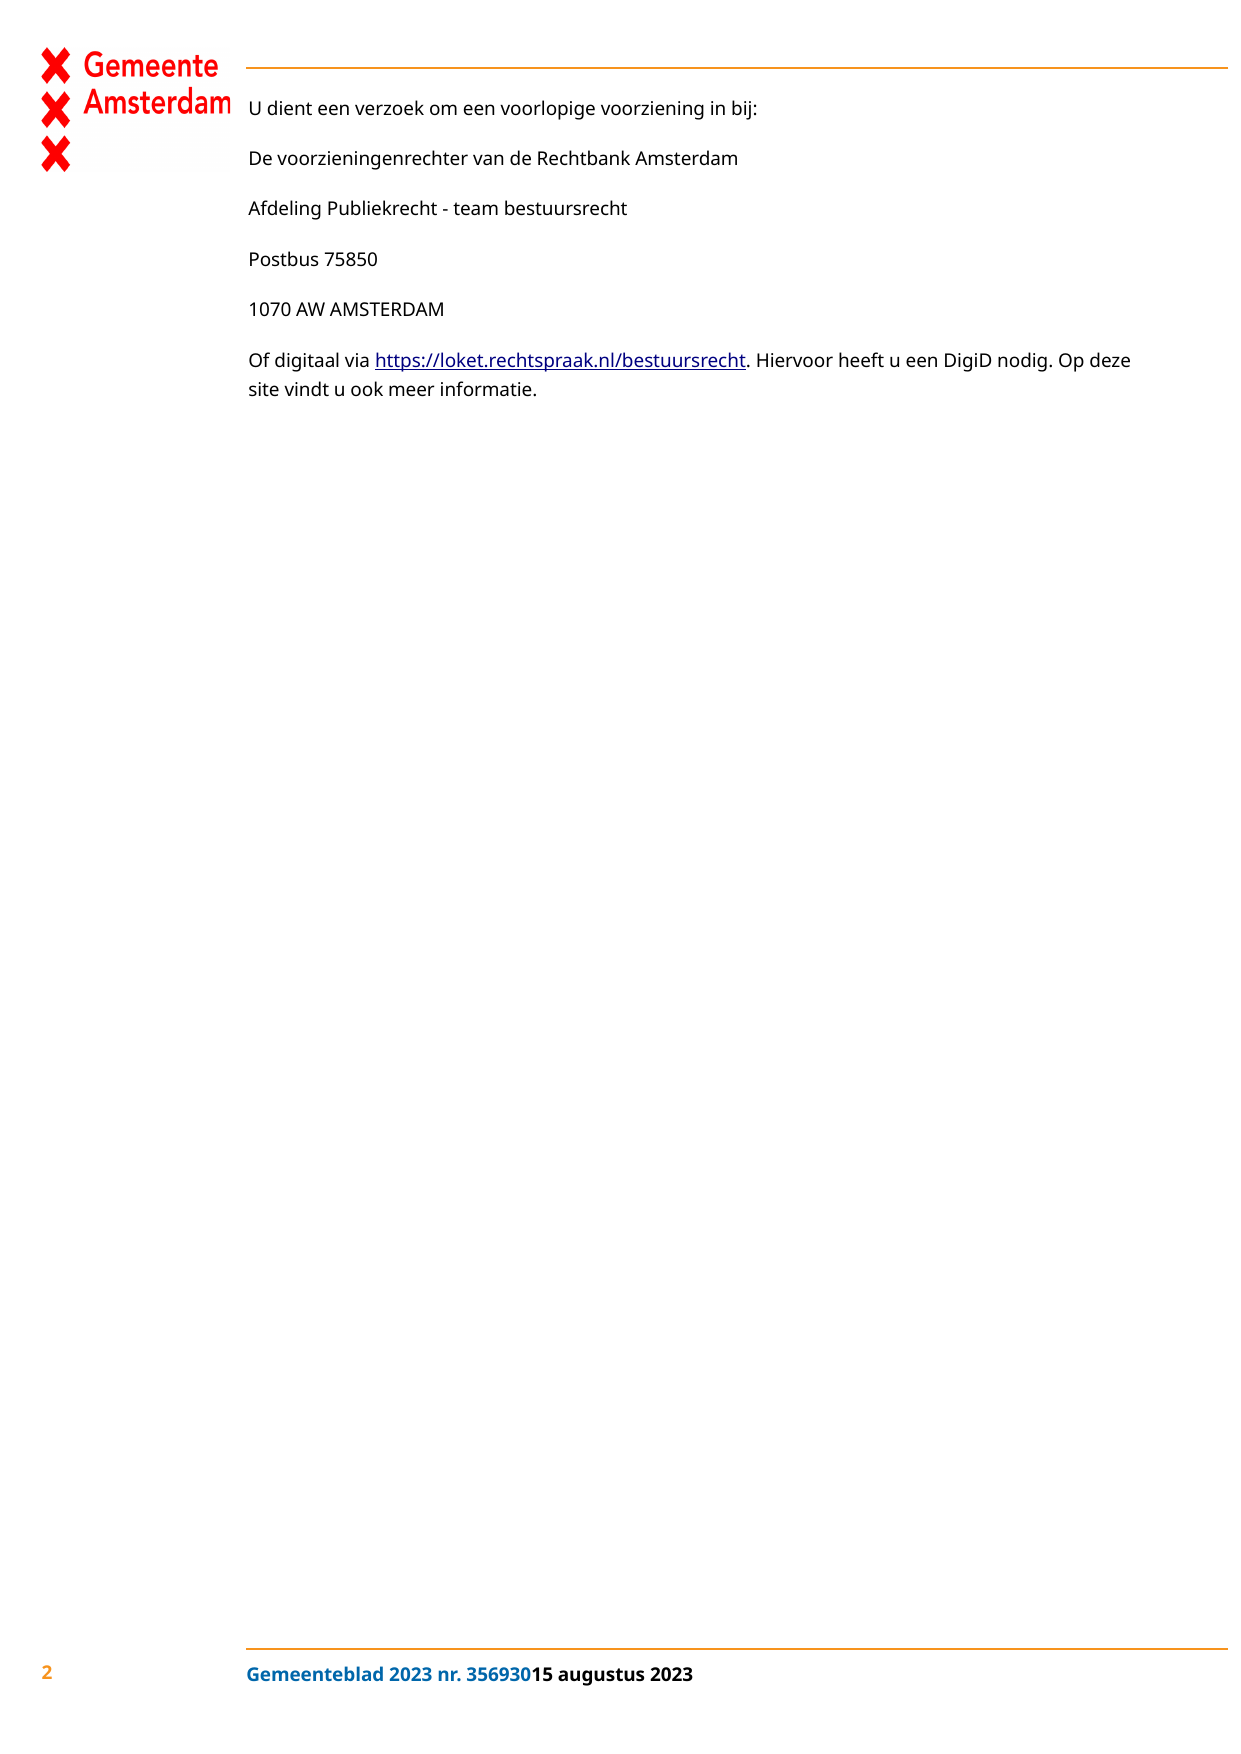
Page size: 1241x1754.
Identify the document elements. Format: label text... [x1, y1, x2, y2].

text Postbus 75850 [248, 246, 1152, 272]
text U dient een verzoek om een voorlopige voorziening in bij: [248, 95, 1152, 121]
text De voorzieningenrechter van de Rechtbank Amsterdam [248, 145, 1152, 171]
picture [41, 47, 231, 172]
text Afdeling Publiekrecht - team bestuursrecht [248, 196, 1152, 221]
text Of digitaal via https://loket.rechtspraak.nl/bestuursrecht. Hiervoor heeft u een DigiD nodig. Op deze site vindt u ook meer informatie. [248, 347, 1152, 402]
text 1070 AW AMSTERDAM [248, 296, 1152, 322]
